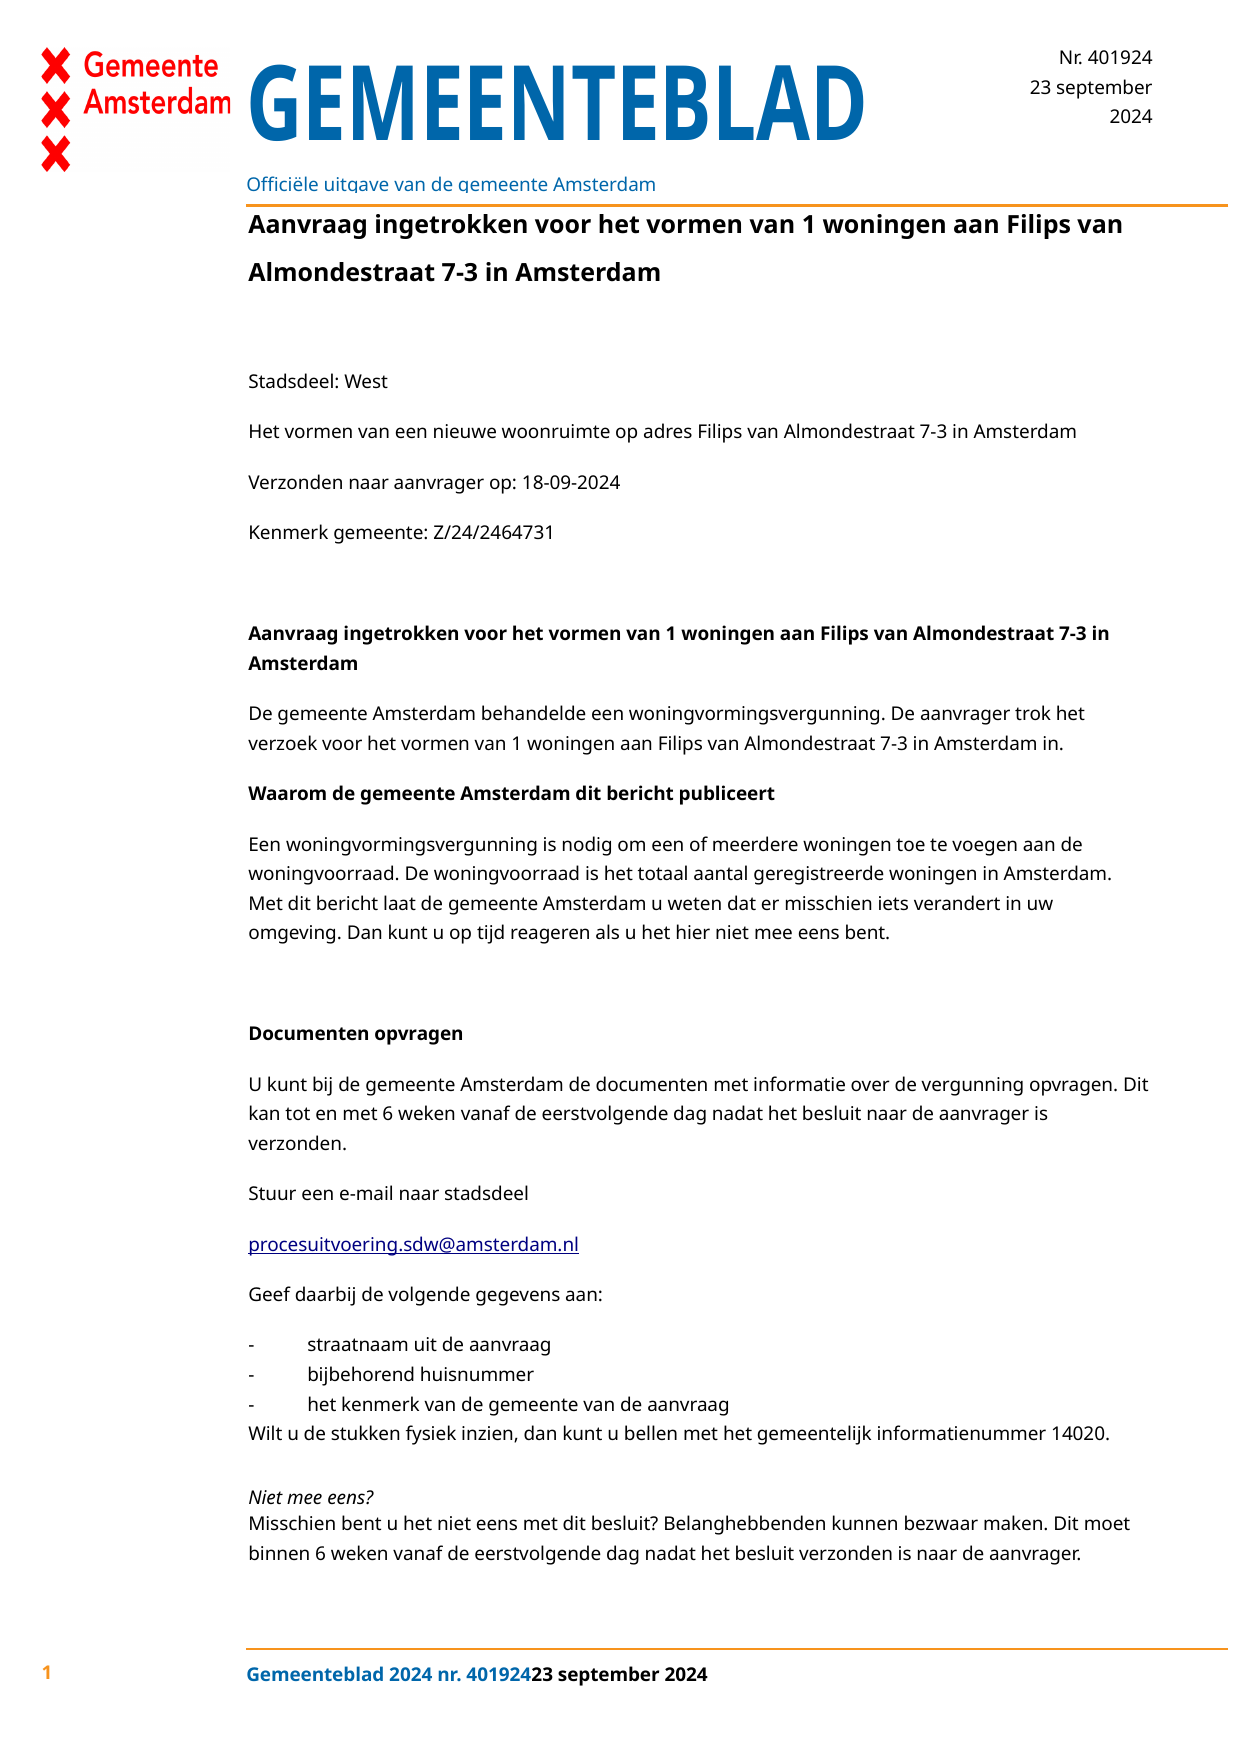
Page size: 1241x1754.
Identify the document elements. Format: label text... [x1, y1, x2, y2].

text Wilt u de stukken fysiek inzien, dan kunt u bellen met het gemeentelijk informatienummer 14020. [248, 1420, 1152, 1446]
text Geef daarbij de volgende gegevens aan: [248, 1281, 1152, 1307]
text Verzonden naar aanvrager op: 18-09-2024 [248, 469, 1152, 495]
text De gemeente Amsterdam behandelde een woningvormingsvergunning. De aanvrager trok het verzoek voor het vormen van 1 woningen aan Filips van Almondestraat 7-3 in Amsterdam in. [248, 700, 1152, 756]
text Stuur een e-mail naar stadsdeel [248, 1180, 1152, 1206]
text Een woningvormingsvergunning is nodig om een of meerdere woningen toe te voegen aan de woningvoorraad. De woningvoorraad is het totaal aantal geregistreerde woningen in Amsterdam. Met dit bericht laat de gemeente Amsterdam u weten dat er misschien iets verandert in uw omgeving. Dan kunt u op tijd reageren als u het hier niet mee eens bent. [248, 831, 1152, 945]
text Het vormen van een nieuwe woonruimte op adres Filips van Almondestraat 7-3 in Amsterdam [248, 419, 1152, 444]
list bijbehorend huisnummer [248, 1361, 1152, 1387]
text procesuitvoering.sdw@amsterdam.nl [248, 1231, 1152, 1257]
list het kenmerk van de gemeente van de aanvraag [248, 1391, 1152, 1417]
text Kenmerk gemeente: Z/24/2464731 [248, 519, 1152, 545]
text Aanvraag ingetrokken voor het vormen van 1 woningen aan Filips van Almondestraat 7-3 in Amsterdam [248, 620, 1152, 676]
list straatnaam uit de aanvraag [248, 1332, 1152, 1357]
text Documenten opvragen [248, 1020, 1152, 1046]
text Niet mee eens? [248, 1484, 1152, 1510]
text Stadsdeel: West [248, 368, 1152, 394]
text Waarom de gemeente Amsterdam dit bericht publiceert [248, 780, 1152, 806]
picture [41, 47, 231, 172]
text U kunt bij de gemeente Amsterdam de documenten met informatie over de vergunning opvragen. Dit kan tot en met 6 weken vanaf de eerstvolgende dag nadat het besluit naar de aanvrager is verzonden. [248, 1071, 1152, 1156]
text Aanvraag ingetrokken voor het vormen van 1 woningen aan Filips van Almondestraat 7-3 in Amsterdam [248, 207, 1152, 288]
text Misschien bent u het niet eens met dit besluit? Belanghebbenden kunnen bezwaar maken. Dit moet binnen 6 weken vanaf de eerstvolgende dag nadat het besluit verzonden is naar de aanvrager. [248, 1510, 1152, 1565]
